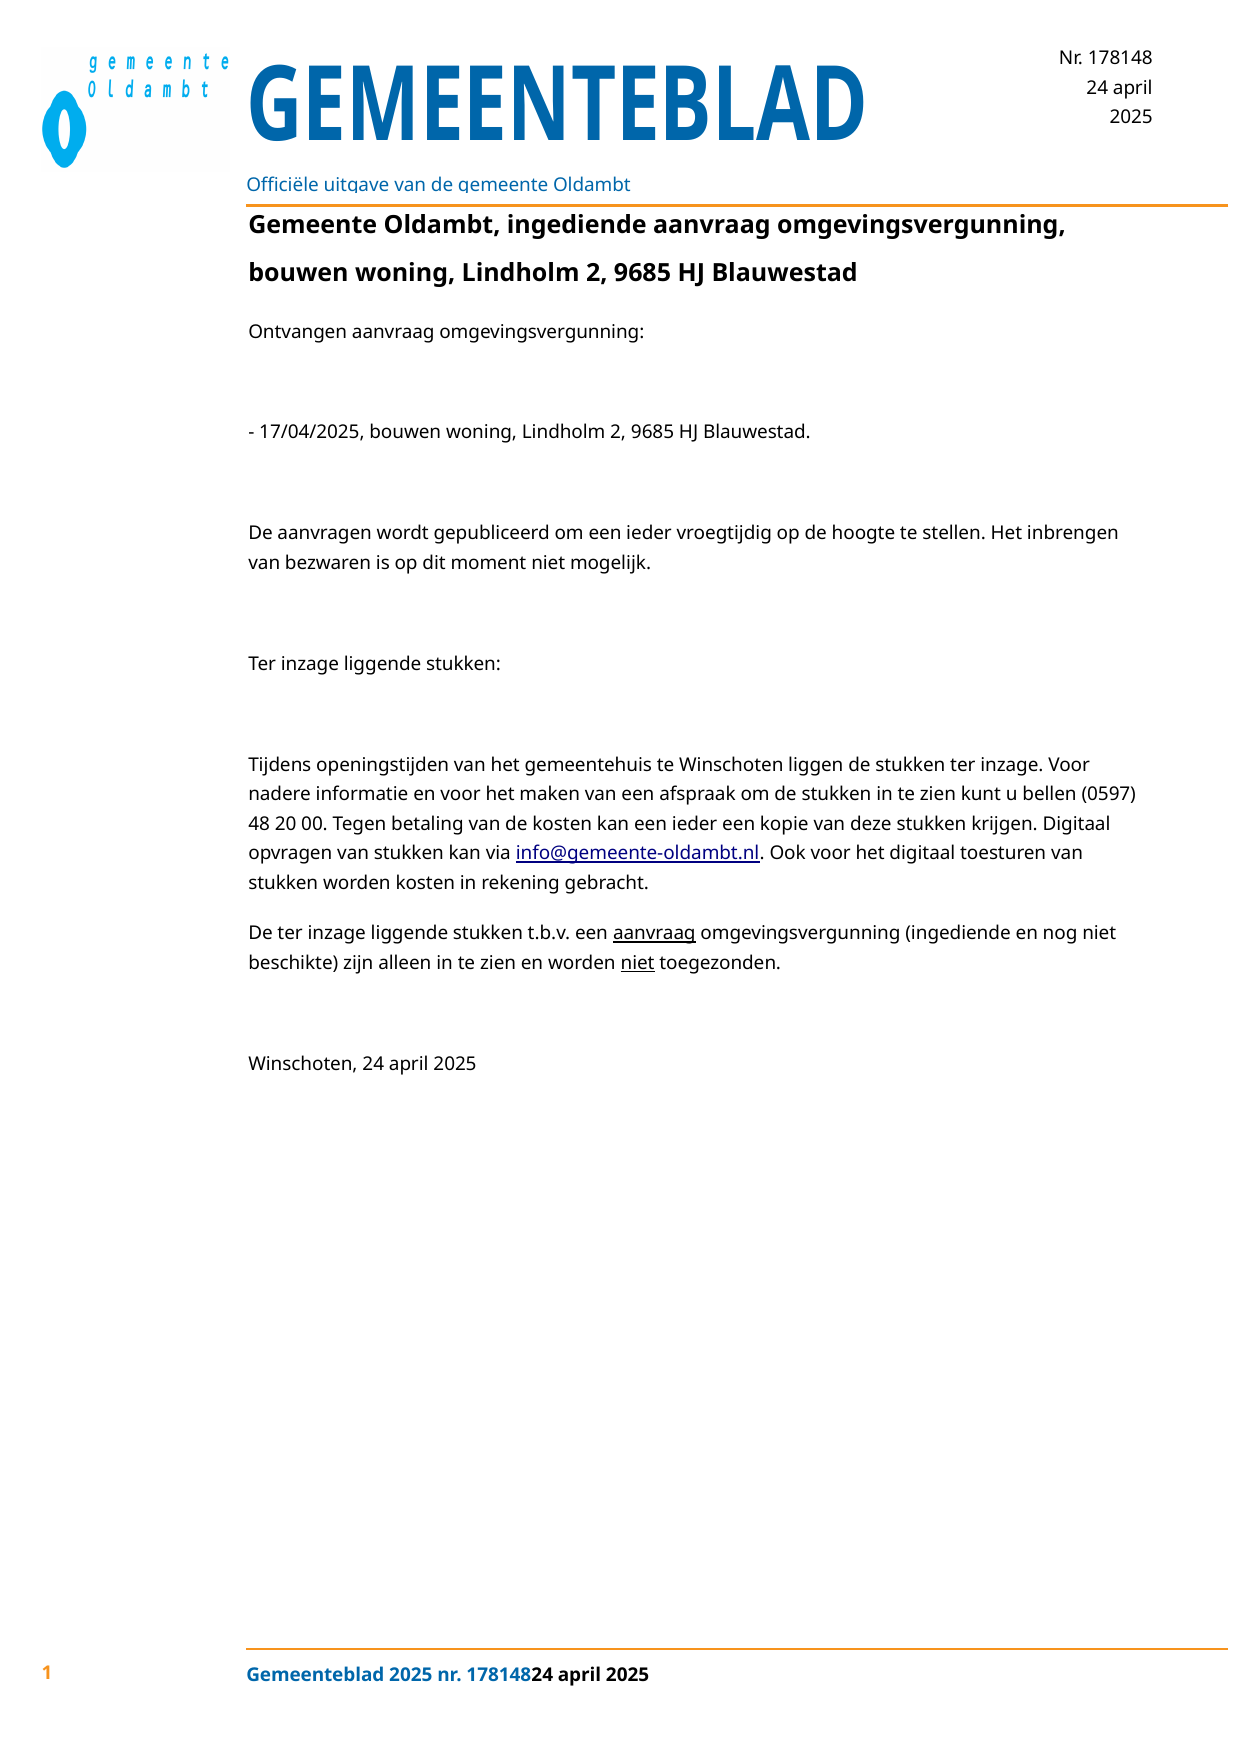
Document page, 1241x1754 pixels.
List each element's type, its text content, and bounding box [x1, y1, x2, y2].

text Winschoten, 24 april 2025 [248, 1050, 1152, 1076]
text Gemeente Oldambt, ingediende aanvraag omgevingsvergunning, bouwen woning, Lindholm 2, 9685 HJ Blauwestad [248, 207, 1152, 288]
text Ontvangen aanvraag omgevingsvergunning: [248, 318, 1152, 344]
picture [41, 47, 231, 172]
text Tijdens openingstijden van het gemeentehuis te Winschoten liggen de stukken ter inzage. Voor nadere informatie en voor het maken van een afspraak om de stukken in te zien kunt u bellen (0597) 48 20 00. Tegen betaling van de kosten kan een ieder een kopie van deze stukken krijgen. Digitaal opvragen van stukken kan via info@gemeente-oldambt.nl. Ook voor het digitaal toesturen van stukken worden kosten in rekening gebracht. [248, 751, 1152, 895]
text - 17/04/2025, bouwen woning, Lindholm 2, 9685 HJ Blauwestad. [248, 419, 1152, 444]
text De ter inzage liggende stukken t.b.v. een aanvraag omgevingsvergunning (ingediende en nog niet beschikte) zijn alleen in te zien en worden niet toegezonden. [248, 919, 1152, 975]
text De aanvragen wordt gepubliceerd om een ieder vroegtijdig op de hoogte te stellen. Het inbrengen van bezwaren is op dit moment niet mogelijk. [248, 519, 1152, 575]
text Ter inzage liggende stukken: [248, 650, 1152, 676]
